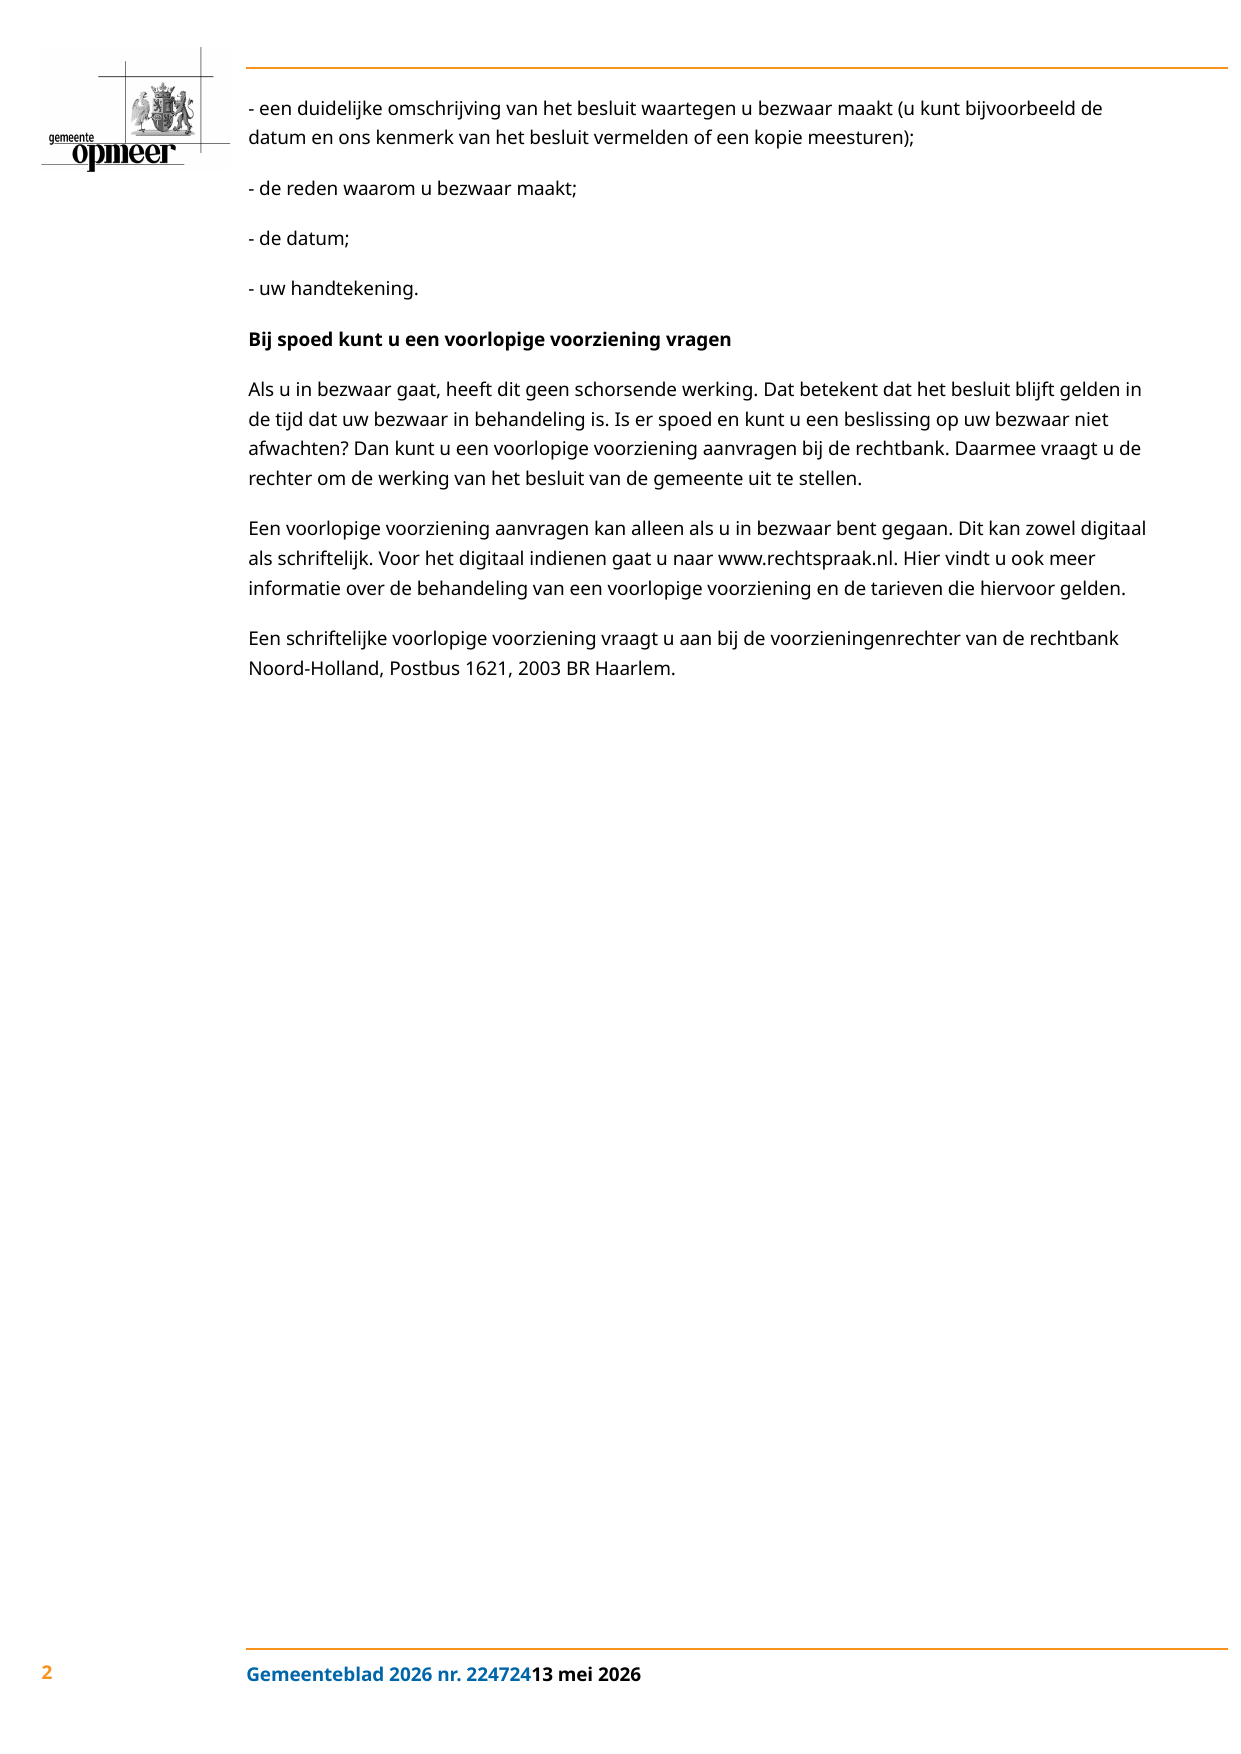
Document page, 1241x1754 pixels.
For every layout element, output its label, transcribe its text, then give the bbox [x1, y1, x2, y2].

text - de reden waarom u bezwaar maakt; [248, 175, 1152, 201]
text - uw handtekening. [248, 276, 1152, 301]
text - een duidelijke omschrijving van het besluit waartegen u bezwaar maakt (u kunt bijvoorbeeld de datum en ons kenmerk van het besluit vermelden of een kopie meesturen); [248, 95, 1152, 150]
text - de datum; [248, 225, 1152, 251]
text Bij spoed kunt u een voorlopige voorziening vragen [248, 326, 1152, 352]
text Een voorlopige voorziening aanvragen kan alleen als u in bezwaar bent gegaan. Dit kan zowel digitaal als schriftelijk. Voor het digitaal indienen gaat u naar www.rechtspraak.nl. Hier vindt u ook meer informatie over de behandeling van een voorlopige voorziening en de tarieven die hiervoor gelden. [248, 516, 1152, 601]
text Als u in bezwaar gaat, heeft dit geen schorsende werking. Dat betekent dat het besluit blijft gelden in de tijd dat uw bezwaar in behandeling is. Is er spoed en kunt u een beslissing op uw bezwaar niet afwachten? Dan kunt u een voorlopige voorziening aanvragen bij de rechtbank. Daarmee vraagt u de rechter om de werking van het besluit van de gemeente uit te stellen. [248, 376, 1152, 491]
text Een schriftelijke voorlopige voorziening vraagt u aan bij de voorzieningenrechter van de rechtbank Noord-Holland, Postbus 1621, 2003 BR Haarlem. [248, 625, 1152, 681]
picture [41, 47, 231, 172]
